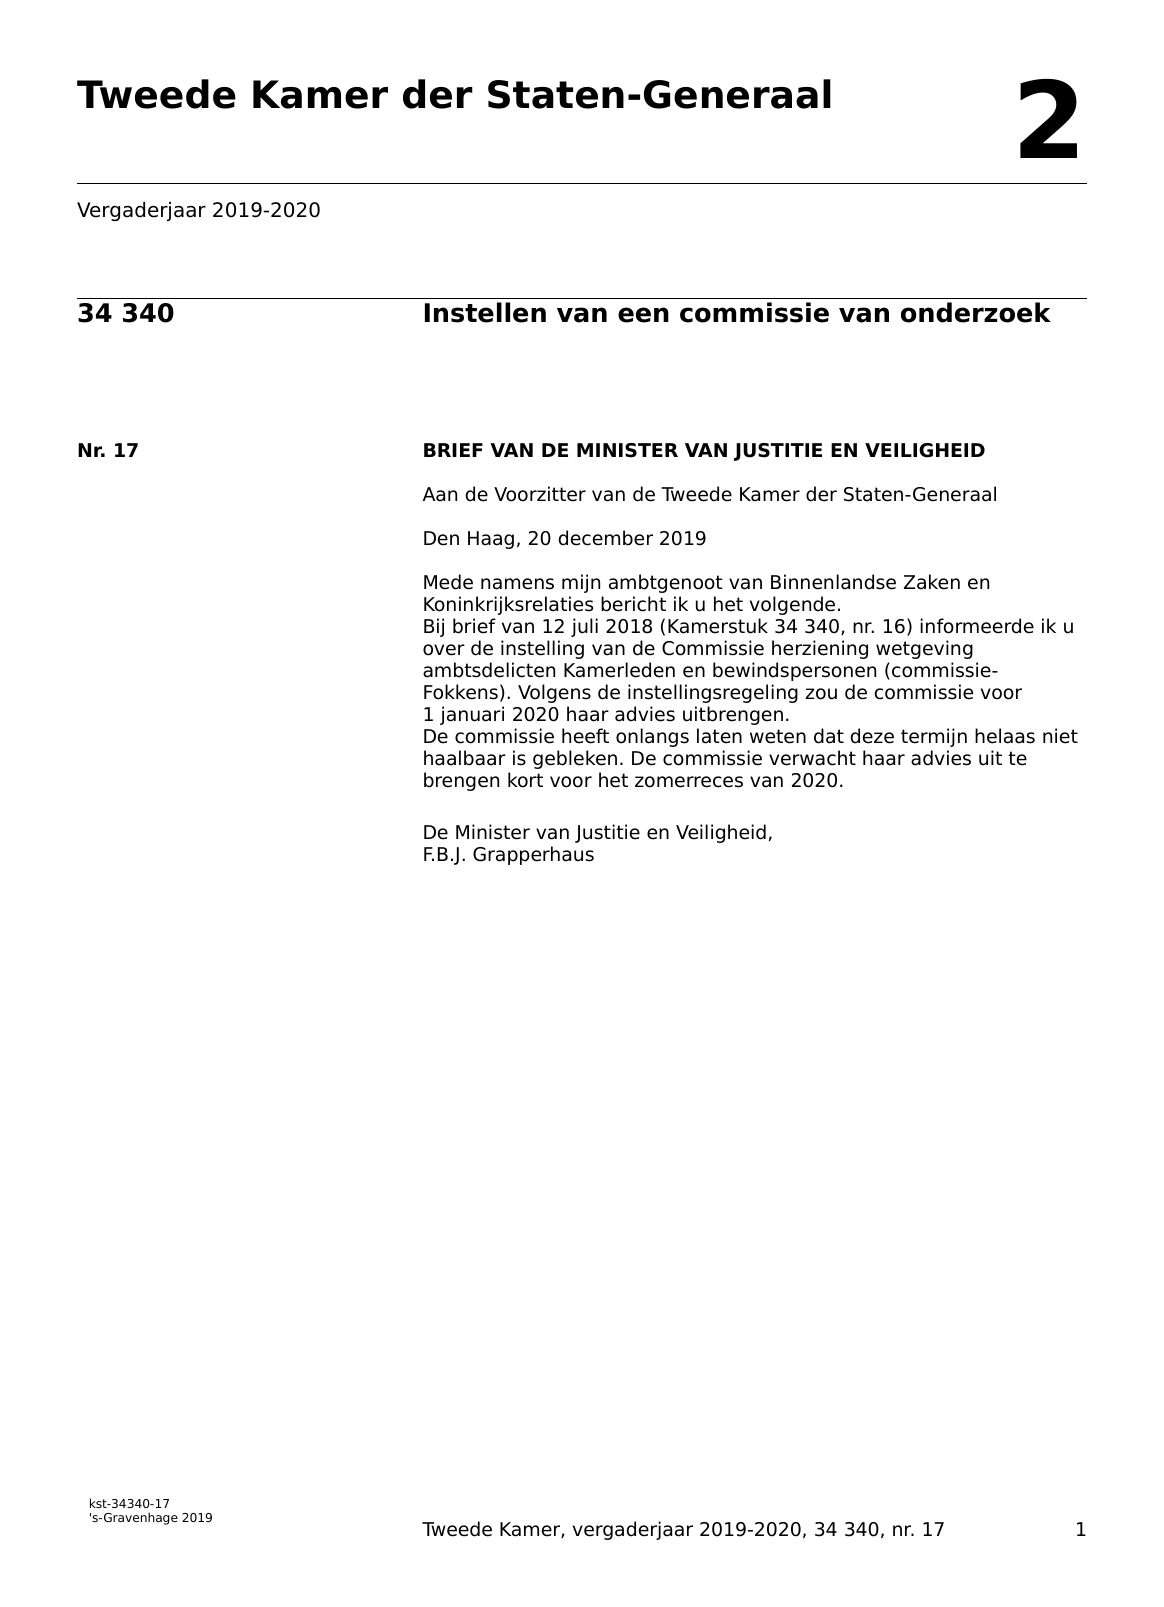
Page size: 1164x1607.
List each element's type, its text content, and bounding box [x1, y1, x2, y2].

table_header Tweede Kamer der Staten-Generaal [77, 59, 886, 183]
subtitle Nr. 17 BRIEF VAN DE MINISTER VAN JUSTITIE EN VEILIGHEID [77, 440, 1087, 462]
text Mede namens mijn ambtgenoot van Binnenlandse Zaken en Koninkrijksrelaties bericht ik u het volgende. [422, 572, 1087, 616]
text De Minister van Justitie en Veiligheid, F.B.J. Grapperhaus [422, 822, 1087, 866]
text kst-34340-17 [88, 1497, 323, 1511]
table_header 2 [886, 59, 1087, 183]
text Bij brief van 12 juli 2018 (Kamerstuk 34 340, nr. 16) informeerde ik u over de instelling van de Commissie herziening wetgeving ambtsdelicten Kamerleden en bewindspersonen (commissie-Fokkens). Volgens de instellingsregeling zou de commissie voor 1 januari 2020 haar advies uitbrengen. [422, 616, 1087, 726]
table_cell Vergaderjaar 2019-2020 [77, 184, 1087, 298]
text De commissie heeft onlangs laten weten dat deze termijn helaas niet haalbaar is gebleken. De commissie verwacht haar advies uit te brengen kort voor het zomerreces van 2020. [422, 726, 1087, 792]
text Aan de Voorzitter van de Tweede Kamer der Staten-Generaal [422, 484, 1087, 506]
text Den Haag, 20 december 2019 [422, 528, 1087, 550]
text 's-Gravenhage 2019 [88, 1511, 323, 1525]
subtitle 34 340 Instellen van een commissie van onderzoek [77, 299, 1087, 329]
